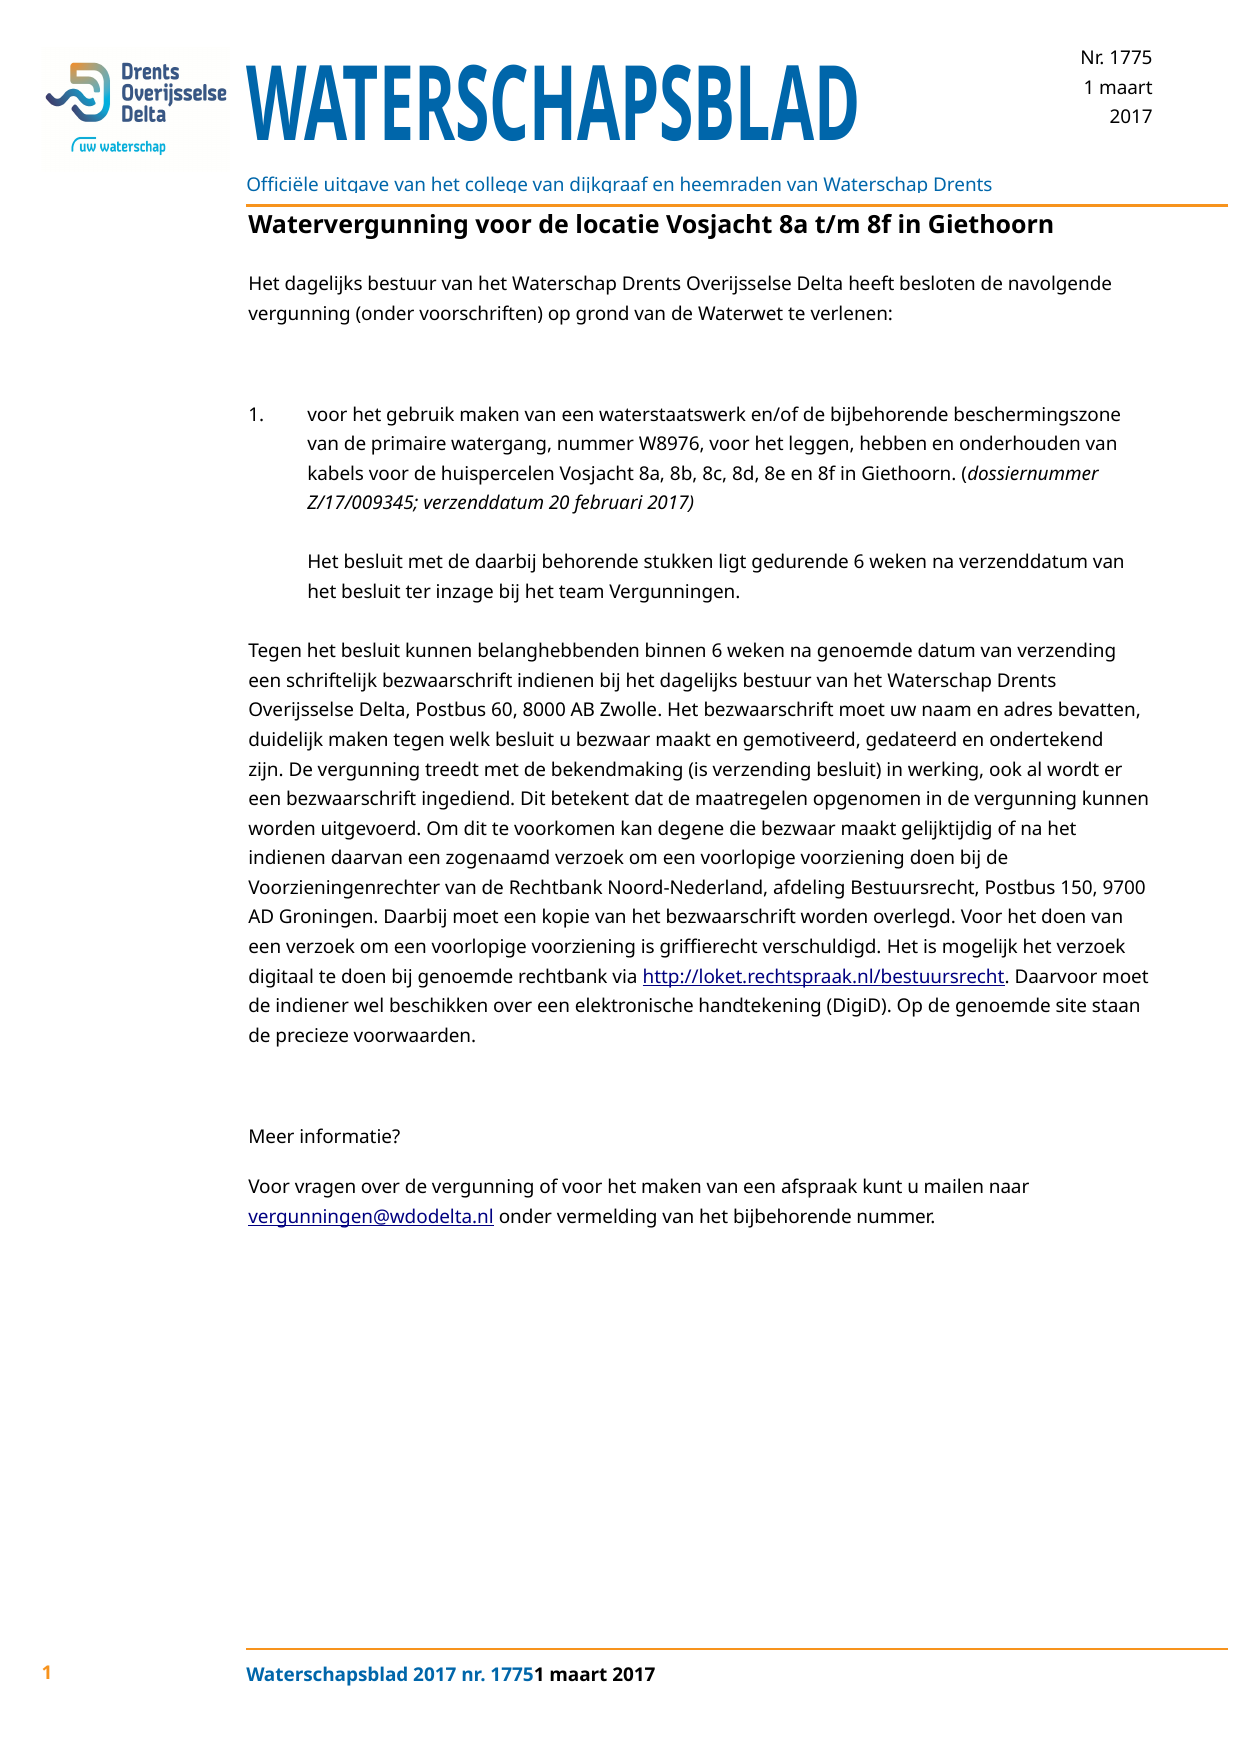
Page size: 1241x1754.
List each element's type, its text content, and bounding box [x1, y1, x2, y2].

text Het dagelijks bestuur van het Waterschap Drents Overijsselse Delta heeft besloten de navolgende vergunning (onder voorschriften) op grond van de Waterwet te verlenen: [248, 270, 1152, 326]
list Het besluit met de daarbij behorende stukken ligt gedurende 6 weken na verzenddatum van het besluit ter inzage bij het team Vergunningen. [248, 549, 1152, 604]
text Voor vragen over de vergunning of voor het maken van een afspraak kunt u mailen naar vergunningen@wdodelta.nl onder vermelding van het bijbehorende nummer. [248, 1173, 1152, 1228]
text Meer informatie? [248, 1123, 1152, 1148]
text Watervergunning voor de locatie Vosjacht 8a t/m 8f in Giethoorn [248, 207, 1152, 241]
picture [41, 47, 231, 172]
list voor het gebruik maken van een waterstaatswerk en/of de bijbehorende beschermingszone van de primaire watergang, nummer W8976, voor het leggen, hebben en onderhouden van kabels voor de huispercelen Vosjacht 8a, 8b, 8c, 8d, 8e en 8f in Giethoorn. (dossiernummer Z/17/009345; verzenddatum 20 februari 2017) [248, 401, 1152, 515]
text Tegen het besluit kunnen belanghebbenden binnen 6 weken na genoemde datum van verzending een schriftelijk bezwaarschrift indienen bij het dagelijks bestuur van het Waterschap Drents Overijsselse Delta, Postbus 60, 8000 AB Zwolle. Het bezwaarschrift moet uw naam en adres bevatten, duidelijk maken tegen welk besluit u bezwaar maakt en gemotiveerd, gedateerd en ondertekend zijn. De vergunning treedt met de bekendmaking (is verzending besluit) in werking, ook al wordt er een bezwaarschrift ingediend. Dit betekent dat de maatregelen opgenomen in de vergunning kunnen worden uitgevoerd. Om dit te voorkomen kan degene die bezwaar maakt gelijktijdig of na het indienen daarvan een zogenaamd verzoek om een voorlopige voorziening doen bij de Voorzieningenrechter van de Rechtbank Noord-Nederland, afdeling Bestuursrecht, Postbus 150, 9700 AD Groningen. Daarbij moet een kopie van het bezwaarschrift worden overlegd. Voor het doen van een verzoek om een voorlopige voorziening is griffierecht verschuldigd. Het is mogelijk het verzoek digitaal te doen bij genoemde rechtbank via http://loket.rechtspraak.nl/bestuursrecht. Daarvoor moet de indiener wel beschikken over een elektronische handtekening (DigiD). Op de genoemde site staan de precieze voorwaarden. [248, 637, 1152, 1048]
